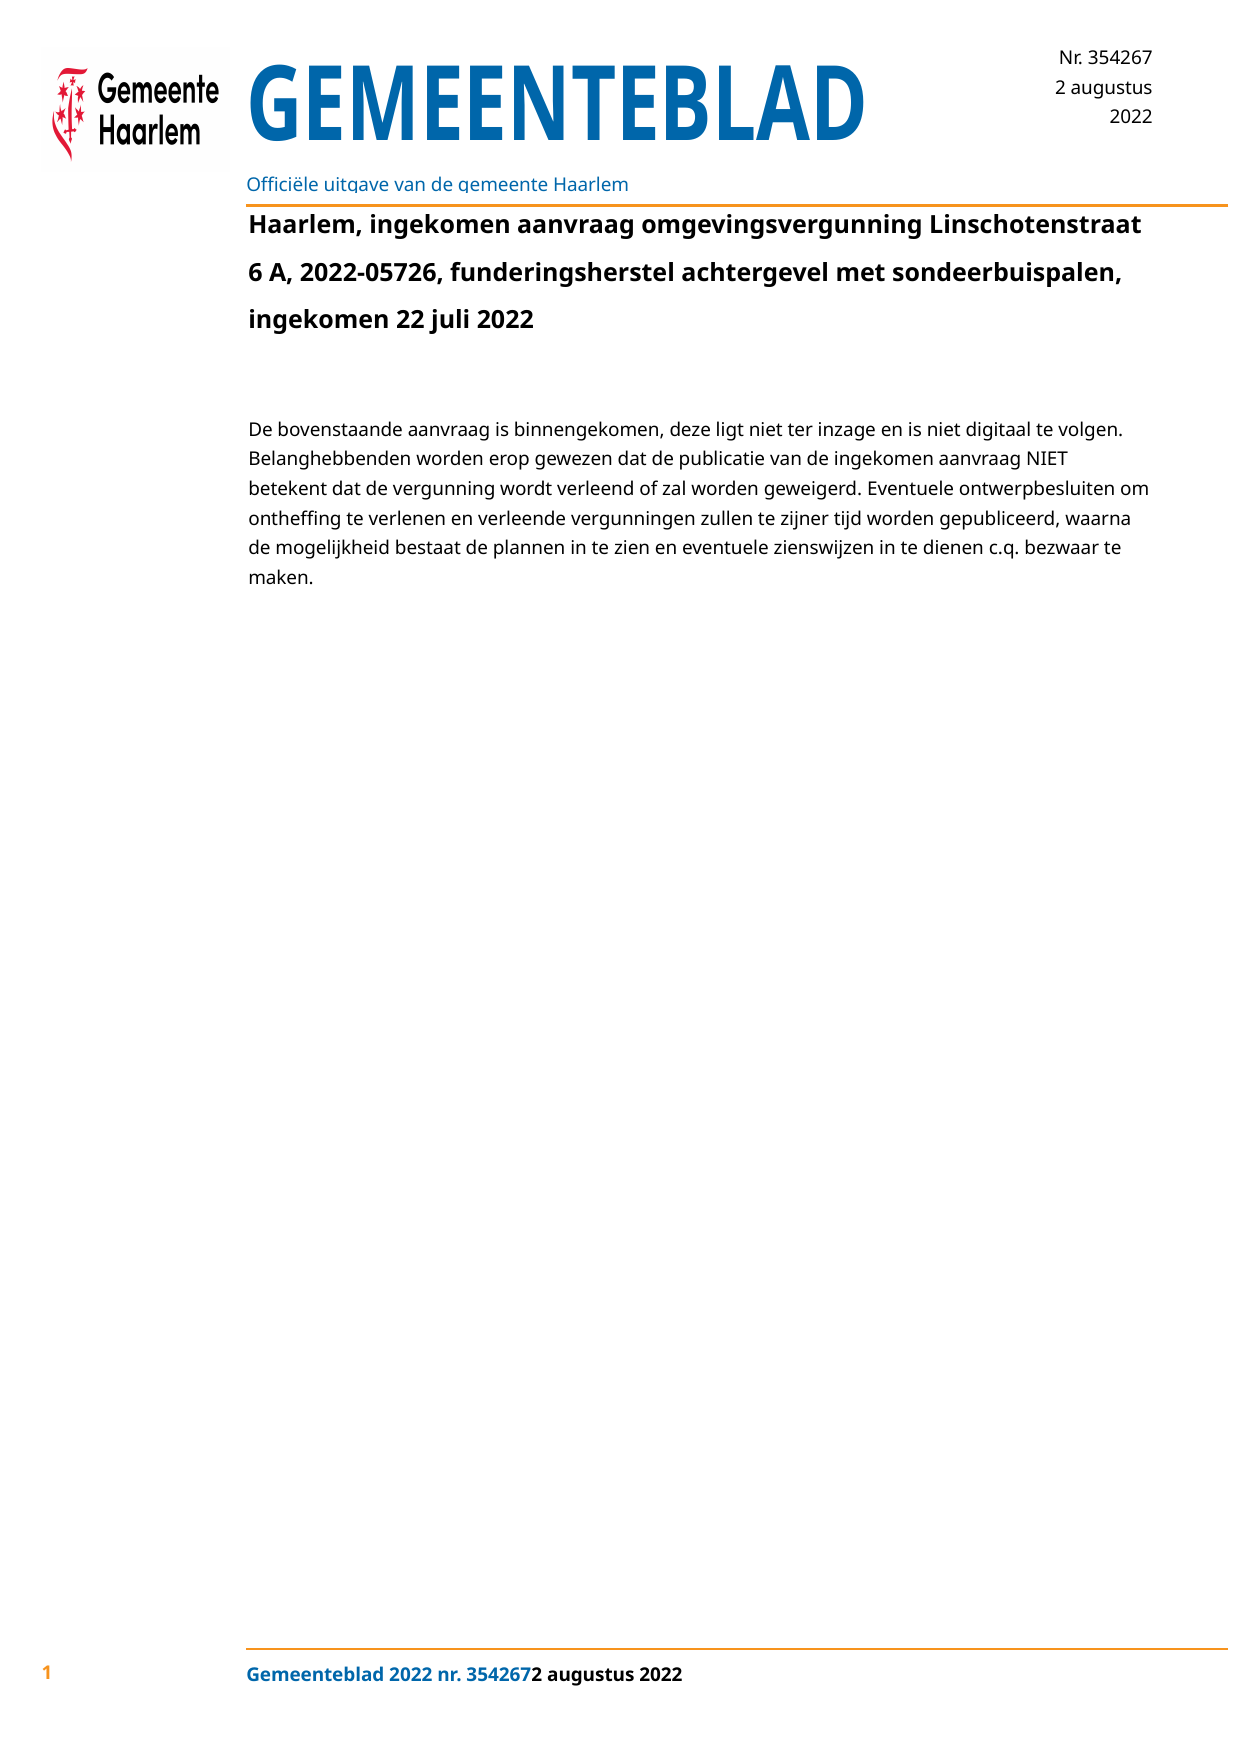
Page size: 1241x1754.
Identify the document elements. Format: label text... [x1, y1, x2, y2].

picture [41, 47, 231, 172]
text Haarlem, ingekomen aanvraag omgevingsvergunning Linschotenstraat 6 A, 2022-05726, funderingsherstel achtergevel met sondeerbuispalen, ingekomen 22 juli 2022 [248, 207, 1152, 336]
text De bovenstaande aanvraag is binnengekomen, deze ligt niet ter inzage en is niet digitaal te volgen. Belanghebbenden worden erop gewezen dat de publicatie van de ingekomen aanvraag NIET betekent dat de vergunning wordt verleend of zal worden geweigerd. Eventuele ontwerpbesluiten om ontheffing te verlenen en verleende vergunningen zullen te zijner tijd worden gepubliceerd, waarna de mogelijkheid bestaat de plannen in te zien en eventuele zienswijzen in te dienen c.q. bezwaar te maken. [248, 416, 1152, 589]
